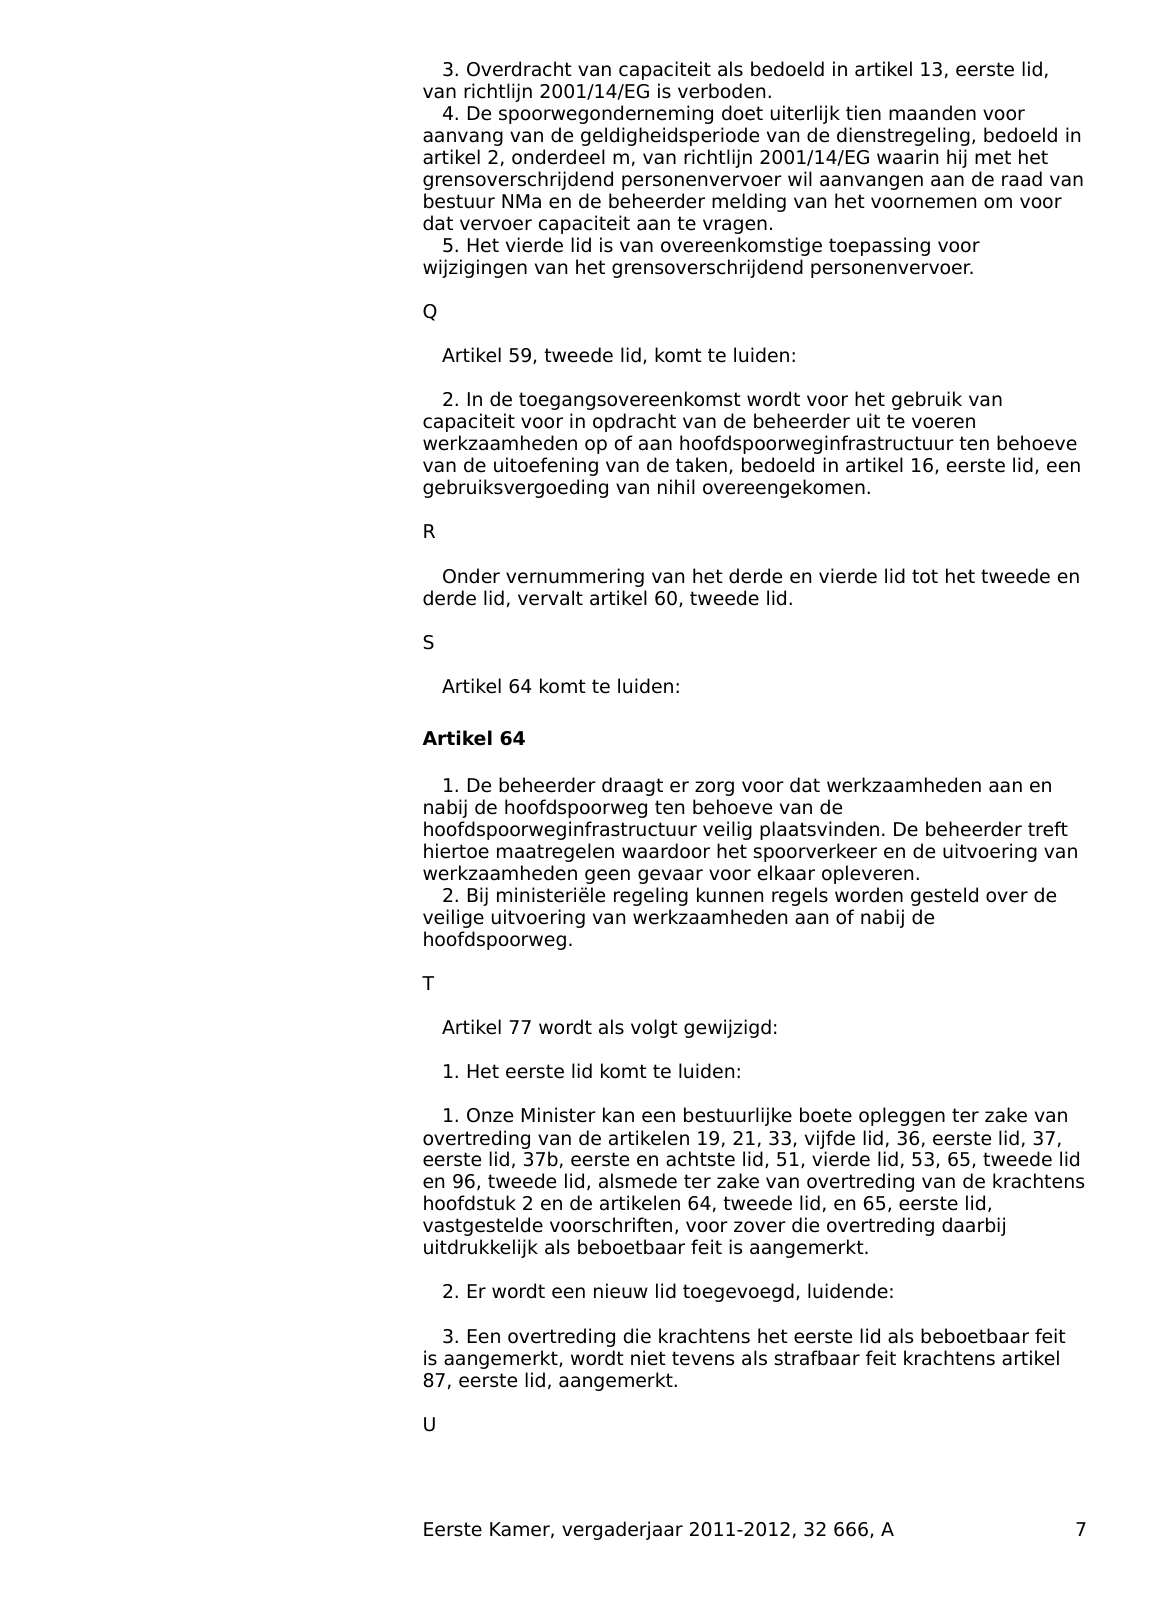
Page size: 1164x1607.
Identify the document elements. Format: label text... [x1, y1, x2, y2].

text 5. Het vierde lid is van overeenkomstige toepassing voor wijzigingen van het grensoverschrijdend personenvervoer. [422, 235, 1087, 279]
text 2. Er wordt een nieuw lid toegevoegd, luidende: [422, 1281, 1087, 1303]
text T [422, 973, 1087, 995]
text 1. Het eerste lid komt te luiden: [422, 1061, 1087, 1083]
text 4. De spoorwegonderneming doet uiterlijk tien maanden voor aanvang van de geldigheidsperiode van de dienstregeling, bedoeld in artikel 2, onderdeel m, van richtlijn 2001/14/EG waarin hij met het grensoverschrijdend personenvervoer wil aanvangen aan de raad van bestuur NMa en de beheerder melding van het voornemen om voor dat vervoer capaciteit aan te vragen. [422, 103, 1087, 235]
text 1. De beheerder draagt er zorg voor dat werkzaamheden aan en nabij de hoofdspoorweg ten behoeve van de hoofdspoorweginfrastructuur veilig plaatsvinden. De beheerder treft hiertoe maatregelen waardoor het spoorverkeer en de uitvoering van werkzaamheden geen gevaar voor elkaar opleveren. [422, 775, 1087, 885]
text S [422, 632, 1087, 654]
text 2. In de toegangsovereenkomst wordt voor het gebruik van capaciteit voor in opdracht van de beheerder uit te voeren werkzaamheden op of aan hoofdspoorweginfrastructuur ten behoeve van de uitoefening van de taken, bedoeld in artikel 16, eerste lid, een gebruiksvergoeding van nihil overeengekomen. [422, 389, 1087, 499]
text 2. Bij ministeriële regeling kunnen regels worden gesteld over de veilige uitvoering van werkzaamheden aan of nabij de hoofdspoorweg. [422, 885, 1087, 951]
text Onder vernummering van het derde en vierde lid tot het tweede en derde lid, vervalt artikel 60, tweede lid. [422, 566, 1087, 609]
text 3. Een overtreding die krachtens het eerste lid als beboetbaar feit is aangemerkt, wordt niet tevens als strafbaar feit krachtens artikel 87, eerste lid, aangemerkt. [422, 1326, 1087, 1392]
text Artikel 64 komt te luiden: [422, 676, 1087, 698]
text U [422, 1414, 1087, 1436]
text Artikel 59, tweede lid, komt te luiden: [422, 345, 1087, 367]
text Artikel 77 wordt als volgt gewijzigd: [422, 1017, 1087, 1039]
text 3. Overdracht van capaciteit als bedoeld in artikel 13, eerste lid, van richtlijn 2001/14/EG is verboden. [422, 59, 1087, 103]
text 1. Onze Minister kan een bestuurlijke boete opleggen ter zake van overtreding van de artikelen 19, 21, 33, vijfde lid, 36, eerste lid, 37, eerste lid, 37b, eerste en achtste lid, 51, vierde lid, 53, 65, tweede lid en 96, tweede lid, alsmede ter zake van overtreding van de krachtens hoofdstuk 2 en de artikelen 64, tweede lid, en 65, eerste lid, vastgestelde voorschriften, voor zover die overtreding daarbij uitdrukkelijk als beboetbaar feit is aangemerkt. [422, 1105, 1087, 1259]
text Q [422, 301, 1087, 323]
text R [422, 521, 1087, 543]
subtitle Artikel 64 [422, 728, 1087, 750]
